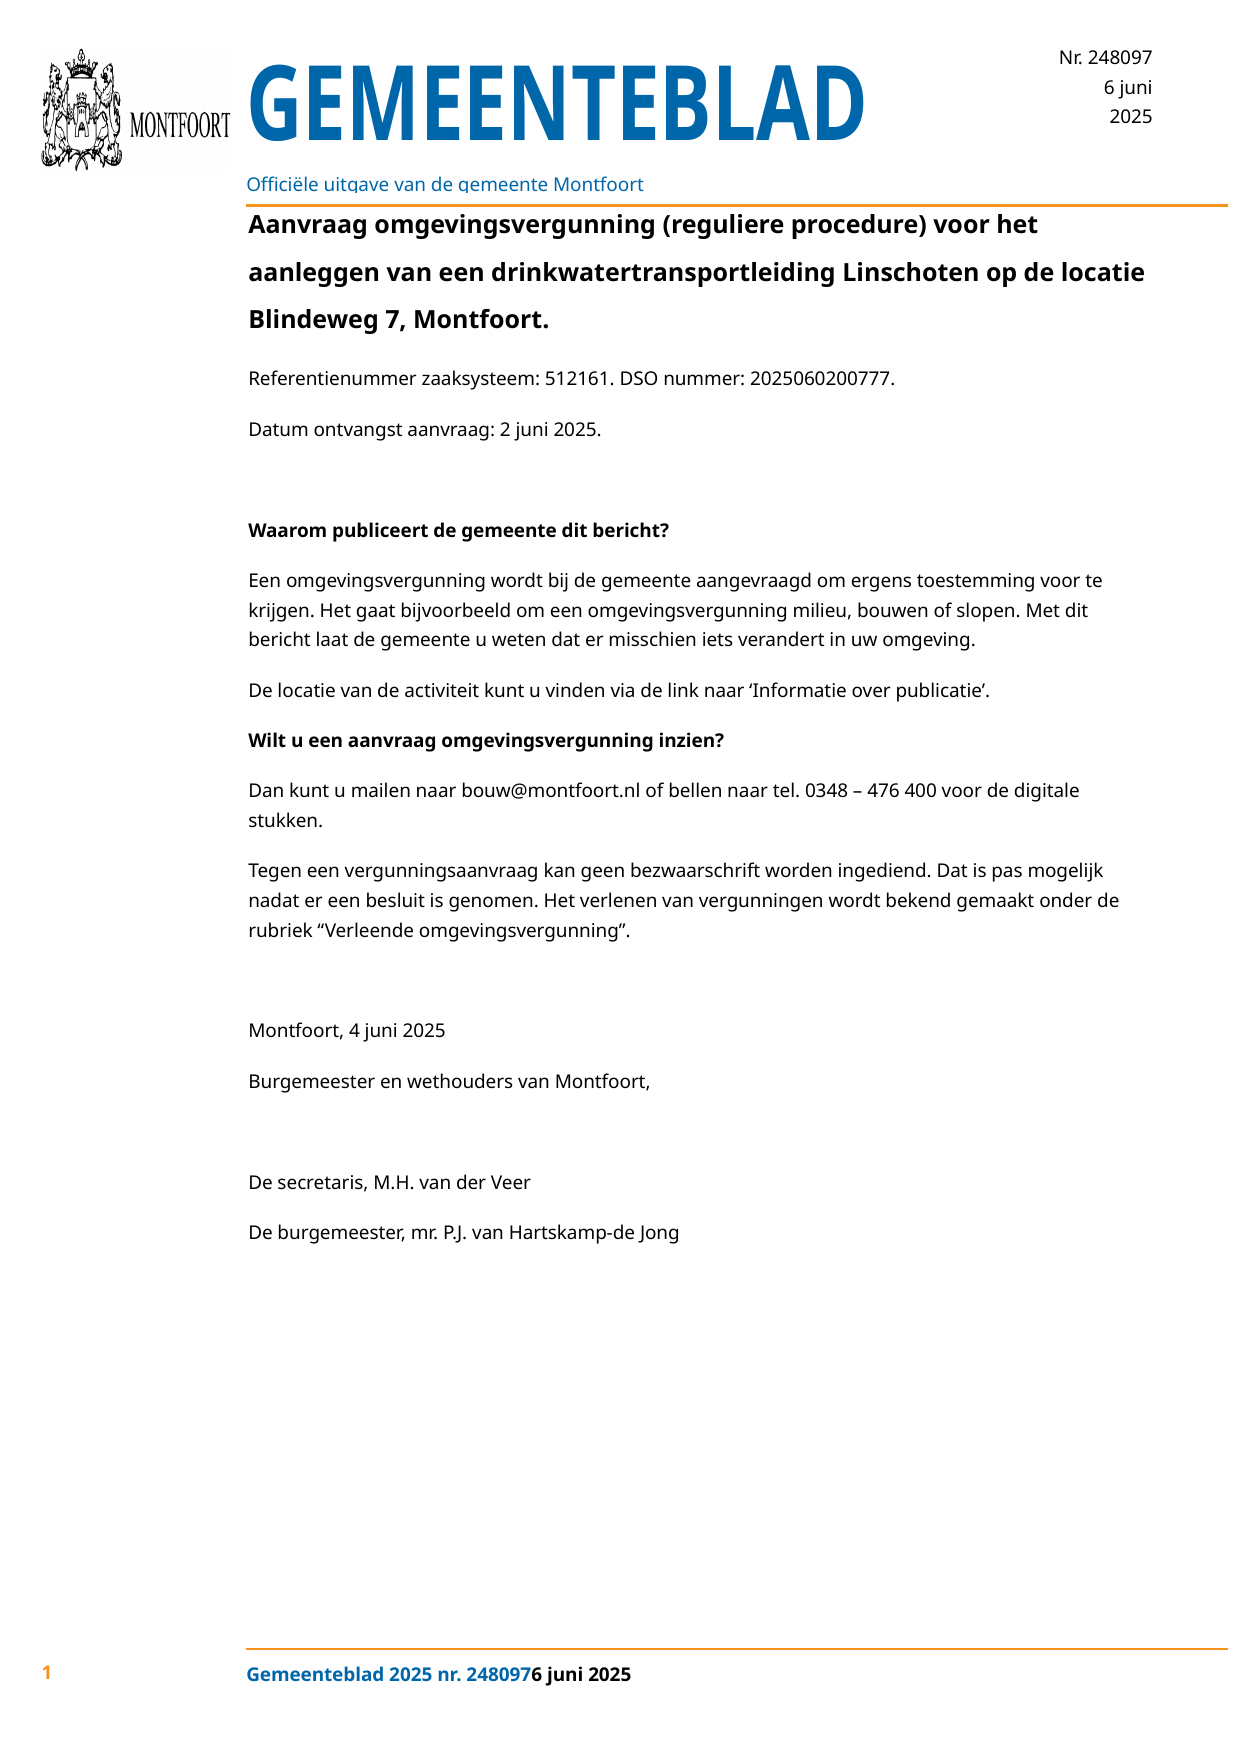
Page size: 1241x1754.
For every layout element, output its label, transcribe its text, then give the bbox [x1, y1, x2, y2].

text Waarom publiceert de gemeente dit bericht? [248, 517, 1152, 542]
text Een omgevingsvergunning wordt bij de gemeente aangevraagd om ergens toestemming voor te krijgen. Het gaat bijvoorbeeld om een omgevingsvergunning milieu, bouwen of slopen. Met dit bericht laat de gemeente u weten dat er misschien iets verandert in uw omgeving. [248, 567, 1152, 652]
text De secretaris, M.H. van der Veer [248, 1169, 1152, 1194]
text Montfoort, 4 juni 2025 [248, 1018, 1152, 1043]
text Aanvraag omgevingsvergunning (reguliere procedure) voor het aanleggen van een drinkwatertransportleiding Linschoten op de locatie Blindeweg 7, Montfoort. [248, 207, 1152, 336]
text Wilt u een aanvraag omgevingsvergunning inzien? [248, 727, 1152, 753]
text Tegen een vergunningsaanvraag kan geen bezwaarschrift worden ingediend. Dat is pas mogelijk nadat er een besluit is genomen. Het verlenen van vergunningen wordt bekend gemaakt onder de rubriek “Verleende omgevingsvergunning”. [248, 858, 1152, 942]
text De burgemeester, mr. P.J. van Hartskamp-de Jong [248, 1219, 1152, 1245]
text Burgemeester en wethouders van Montfoort, [248, 1068, 1152, 1094]
picture [41, 47, 231, 172]
text Datum ontvangst aanvraag: 2 juni 2025. [248, 416, 1152, 442]
text De locatie van de activiteit kunt u vinden via de link naar ‘Informatie over publicatie’. [248, 677, 1152, 702]
text Referentienummer zaaksysteem: 512161. DSO nummer: 2025060200777. [248, 366, 1152, 391]
text Dan kunt u mailen naar bouw@montfoort.nl of bellen naar tel. 0348 – 476 400 voor de digitale stukken. [248, 778, 1152, 833]
